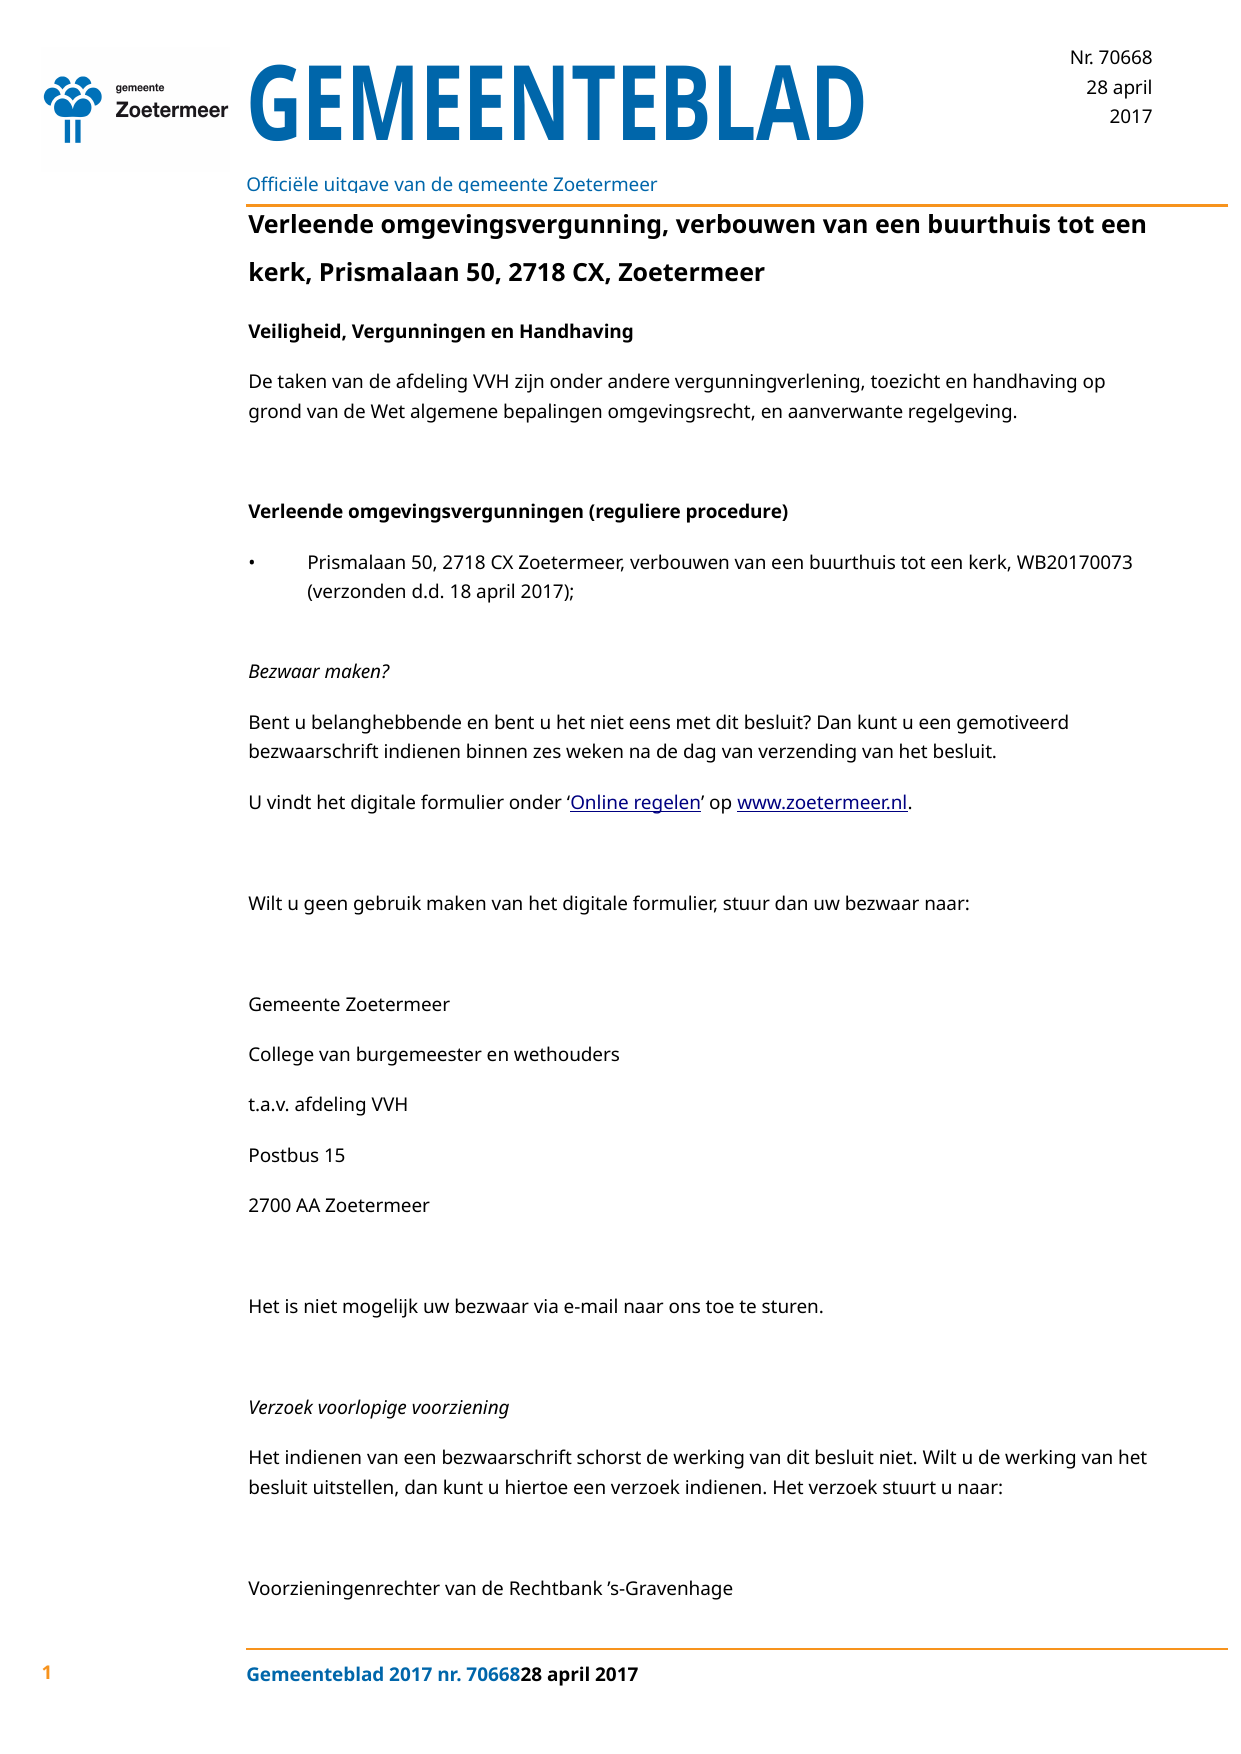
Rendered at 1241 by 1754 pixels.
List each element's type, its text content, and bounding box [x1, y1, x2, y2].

text 2700 AA Zoetermeer [248, 1192, 1152, 1218]
text U vindt het digitale formulier onder ‘Online regelen’ op www.zoetermeer.nl. [248, 789, 1152, 815]
text Het indienen van een bezwaarschrift schorst de werking van dit besluit niet. Wilt u de werking van het besluit uitstellen, dan kunt u hiertoe een verzoek indienen. Het verzoek stuurt u naar: [248, 1444, 1152, 1500]
text Veiligheid, Vergunningen en Handhaving [248, 318, 1152, 344]
text Bent u belanghebbende en bent u het niet eens met dit besluit? Dan kunt u een gemotiveerd bezwaarschrift indienen binnen zes weken na de dag van verzending van het besluit. [248, 709, 1152, 764]
text College van burgemeester en wethouders [248, 1041, 1152, 1067]
text t.a.v. afdeling VVH [248, 1092, 1152, 1117]
text Verzoek voorlopige voorziening [248, 1394, 1152, 1420]
list Prismalaan 50, 2718 CX Zoetermeer, verbouwen van een buurthuis tot een kerk, WB20170073 (verzonden d.d. 18 april 2017); [248, 549, 1152, 604]
text Postbus 15 [248, 1142, 1152, 1168]
text Het is niet mogelijk uw bezwaar via e-mail naar ons toe te sturen. [248, 1293, 1152, 1319]
text De taken van de afdeling VVH zijn onder andere vergunningverlening, toezicht en handhaving op grond van de Wet algemene bepalingen omgevingsrecht, en aanverwante regelgeving. [248, 368, 1152, 424]
text Bezwaar maken? [248, 659, 1152, 684]
text Wilt u geen gebruik maken van het digitale formulier, stuur dan uw bezwaar naar: [248, 890, 1152, 916]
text Verleende omgevingsvergunning, verbouwen van een buurthuis tot een kerk, Prismalaan 50, 2718 CX, Zoetermeer [248, 207, 1152, 288]
text Gemeente Zoetermeer [248, 991, 1152, 1017]
text Verleende omgevingsvergunningen (reguliere procedure) [248, 499, 1152, 524]
picture [41, 47, 231, 172]
text Voorzieningenrechter van de Rechtbank ’s-Gravenhage [248, 1575, 1152, 1601]
